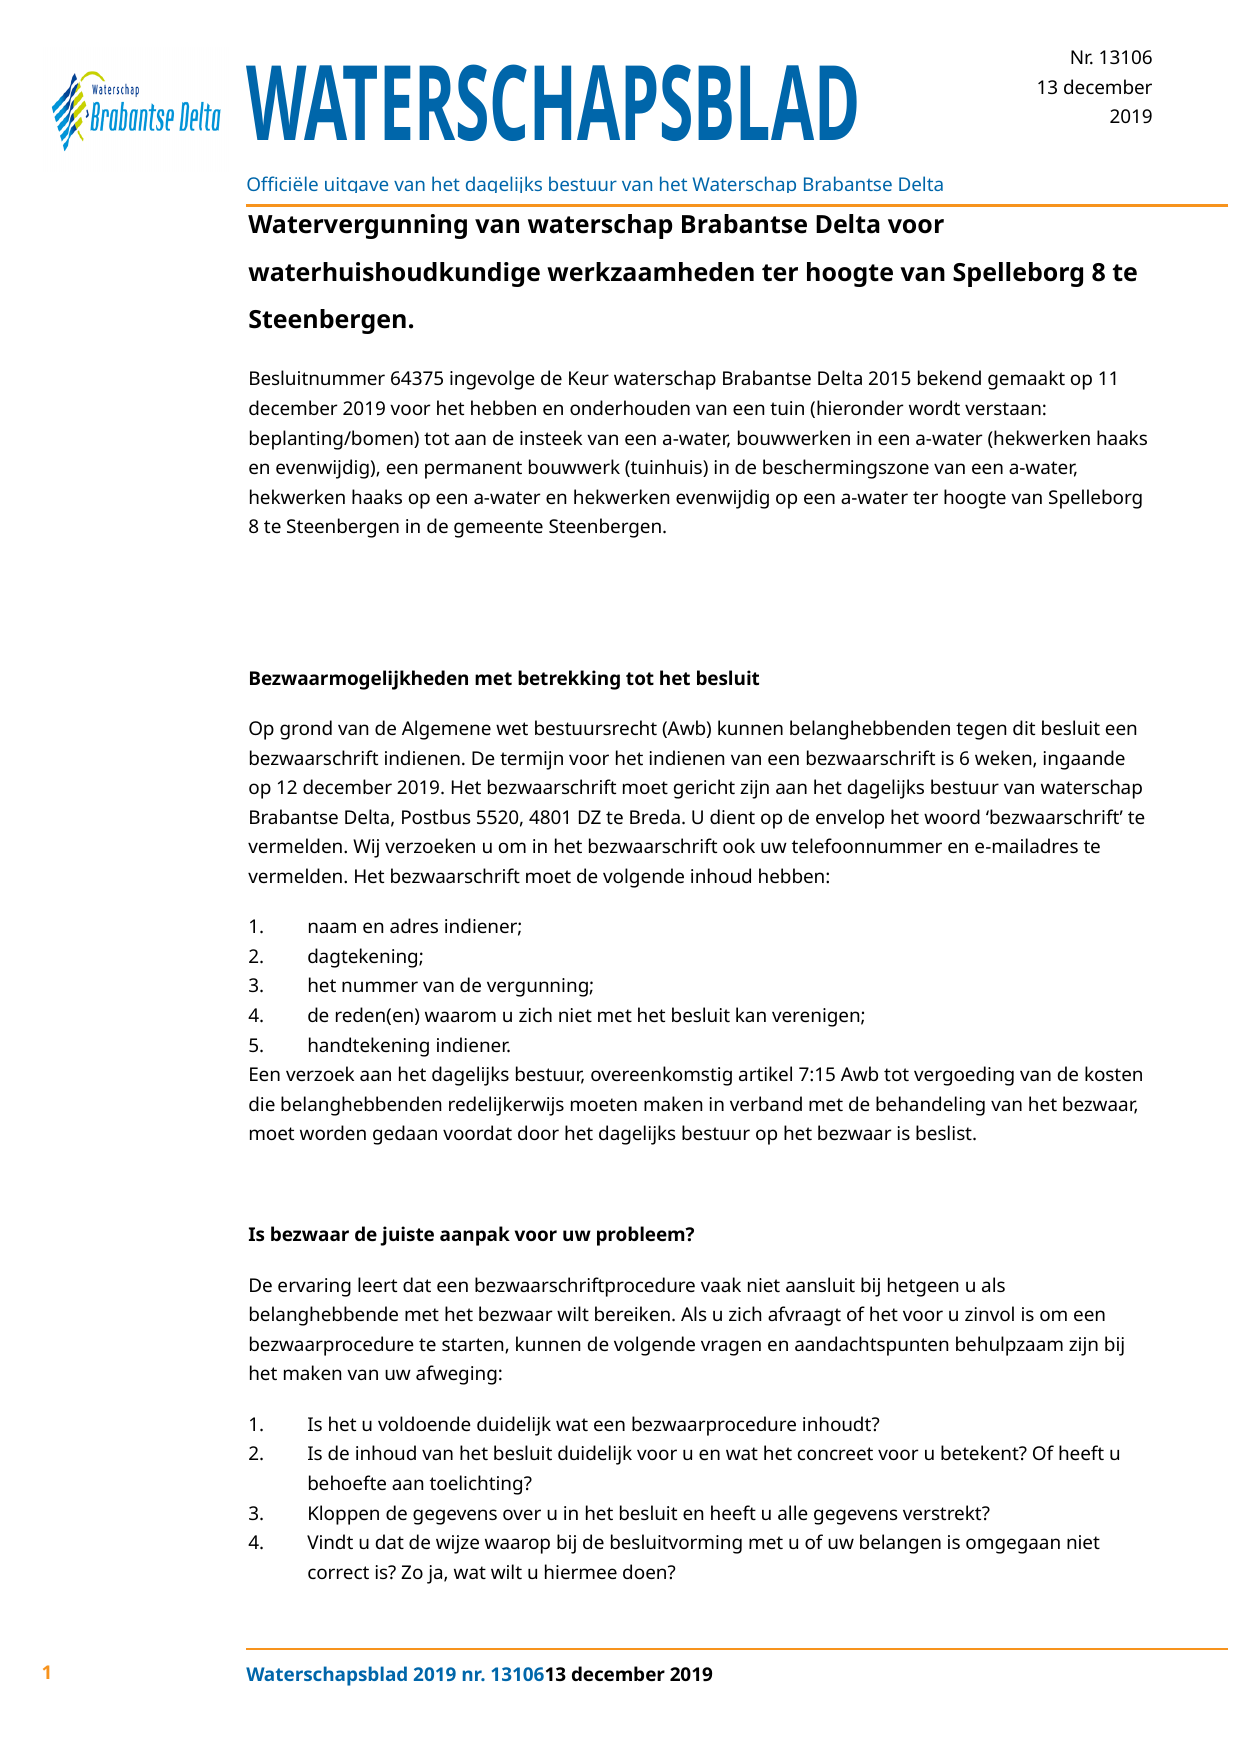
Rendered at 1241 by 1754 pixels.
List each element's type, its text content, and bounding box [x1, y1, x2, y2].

list de reden(en) waarom u zich niet met het besluit kan verenigen; [248, 1002, 1152, 1028]
list het nummer van de vergunning; [248, 973, 1152, 998]
picture [41, 47, 231, 172]
text Op grond van de Algemene wet bestuursrecht (Awb) kunnen belanghebbenden tegen dit besluit een bezwaarschrift indienen. De termijn voor het indienen van een bezwaarschrift is 6 weken, ingaande op 12 december 2019. Het bezwaarschrift moet gericht zijn aan het dagelijks bestuur van waterschap Brabantse Delta, Postbus 5520, 4801 DZ te Breda. U dient op de envelop het woord ‘bezwaarschrift’ te vermelden. Wij verzoeken u om in het bezwaarschrift ook uw telefoonnummer en e‑mailadres te vermelden. Het bezwaarschrift moet de volgende inhoud hebben: [248, 715, 1152, 889]
text Besluitnummer 64375 ingevolge de Keur waterschap Brabantse Delta 2015 bekend gemaakt op 11 december 2019 voor het hebben en onderhouden van een tuin (hieronder wordt verstaan: beplanting/bomen) tot aan de insteek van een a-water, bouwwerken in een a-water (hekwerken haaks en evenwijdig), een permanent bouwwerk (tuinhuis) in de beschermingszone van een a-water, hekwerken haaks op een a-water en hekwerken evenwijdig op een a-water ter hoogte van Spelleborg 8 te Steenbergen in de gemeente Steenbergen. [248, 366, 1152, 539]
list naam en adres indiener; [248, 913, 1152, 939]
list dagtekening; [248, 943, 1152, 969]
list Is het u voldoende duidelijk wat een bezwaarprocedure inhoudt? [248, 1411, 1152, 1437]
text Watervergunning van waterschap Brabantse Delta voor waterhuishoudkundige werkzaamheden ter hoogte van Spelleborg 8 te Steenbergen. [248, 207, 1152, 336]
list Kloppen de gegevens over u in het besluit en heeft u alle gegevens verstrekt? [248, 1500, 1152, 1525]
text Bezwaarmogelijkheden met betrekking tot het besluit [248, 665, 1152, 690]
list Is de inhoud van het besluit duidelijk voor u en wat het concreet voor u betekent? Of heeft u behoefte aan toelichting? [248, 1441, 1152, 1496]
text Een verzoek aan het dagelijks bestuur, overeenkomstig artikel 7:15 Awb tot vergoeding van de kosten die belanghebbenden redelijkerwijs moeten maken in verband met de behandeling van het bezwaar, moet worden gedaan voordat door het dagelijks bestuur op het bezwaar is beslist. [248, 1061, 1152, 1146]
text De ervaring leert dat een bezwaarschriftprocedure vaak niet aansluit bij hetgeen u als belanghebbende met het bezwaar wilt bereiken. Als u zich afvraagt of het voor u zinvol is om een bezwaarprocedure te starten, kunnen de volgende vragen en aandachtspunten behulpzaam zijn bij het maken van uw afweging: [248, 1272, 1152, 1386]
list Vindt u dat de wijze waarop bij de besluitvorming met u of uw belangen is omgegaan niet correct is? Zo ja, wat wilt u hiermee doen? [248, 1529, 1152, 1584]
text Is bezwaar de juiste aanpak voor uw probleem? [248, 1221, 1152, 1247]
list handtekening indiener. [248, 1032, 1152, 1057]
